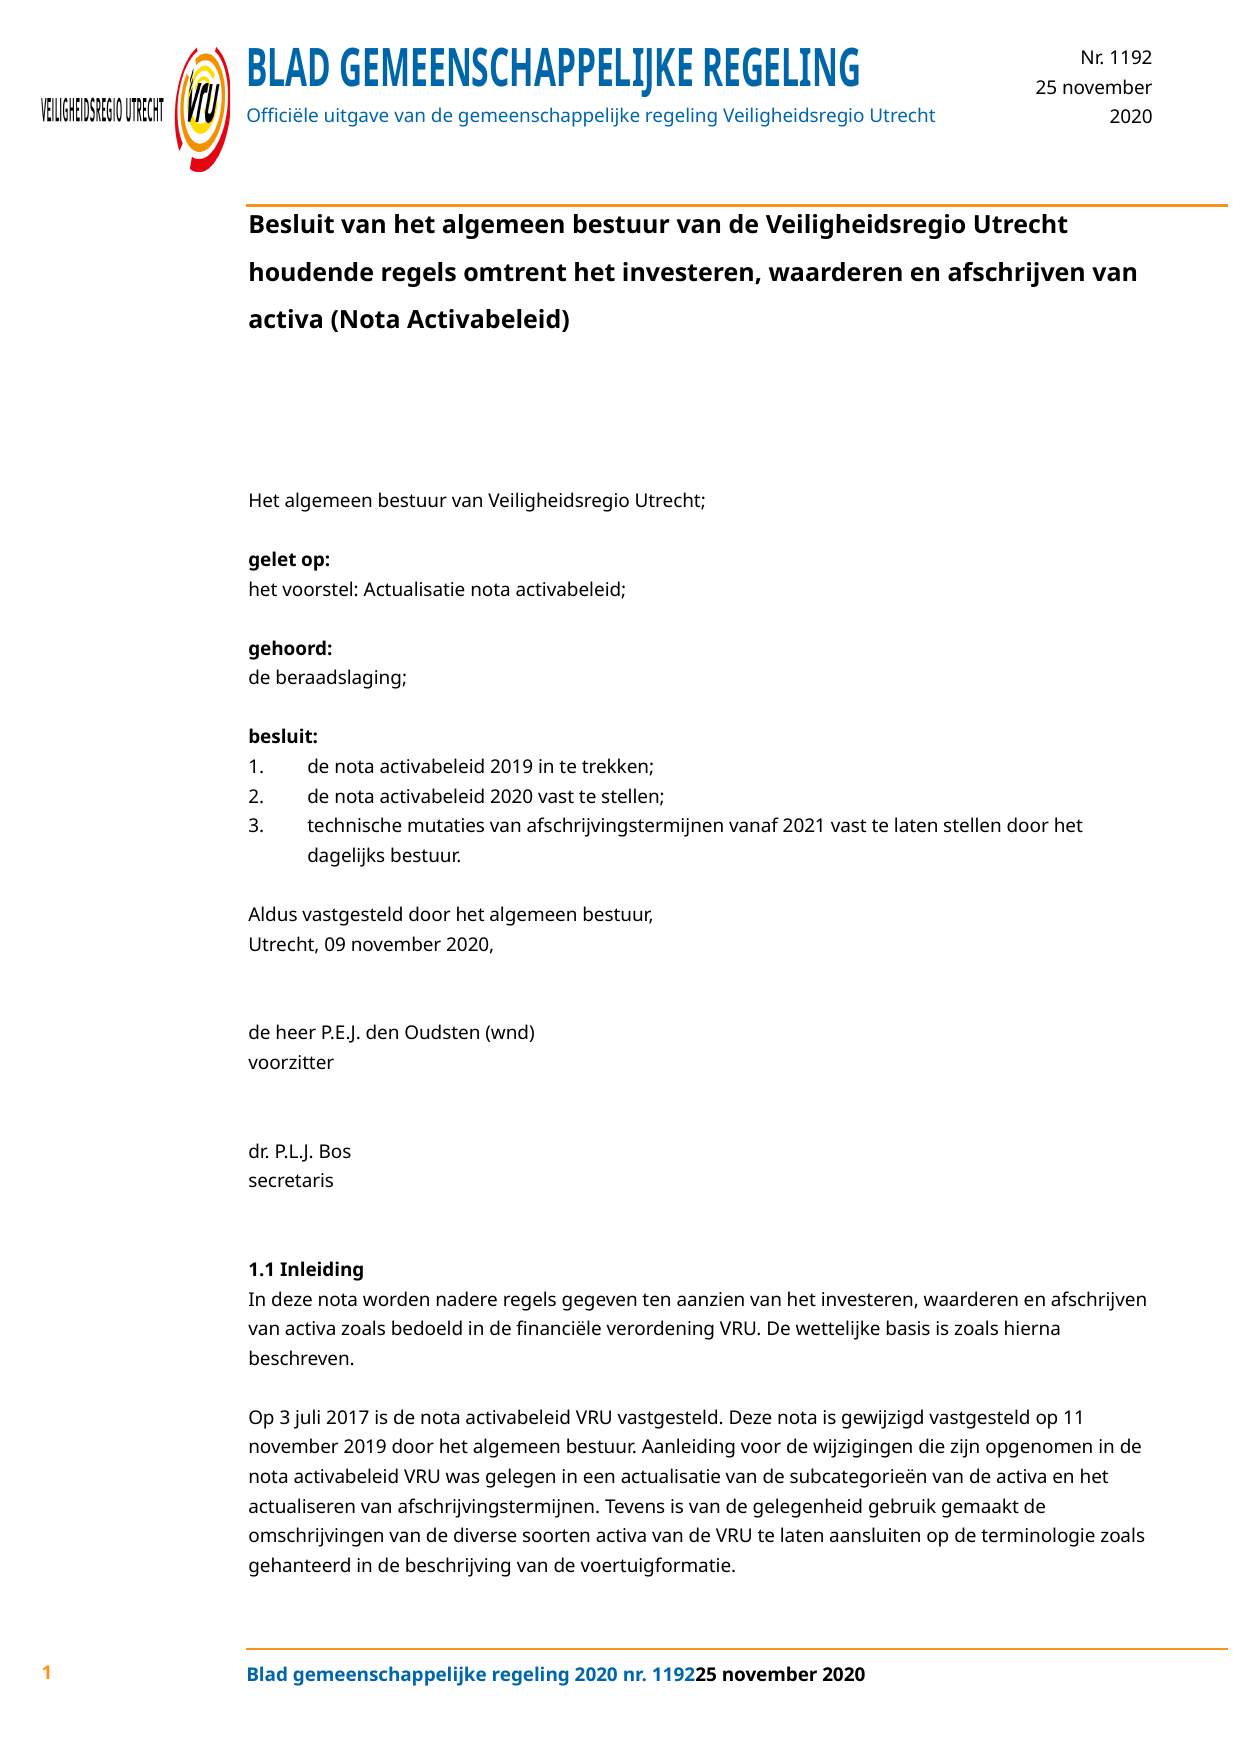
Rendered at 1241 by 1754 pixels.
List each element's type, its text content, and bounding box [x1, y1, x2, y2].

text In deze nota worden nadere regels gegeven ten aanzien van het investeren, waarderen en afschrijven van activa zoals bedoeld in de financiële verordening VRU. De wettelijke basis is zoals hierna beschreven. [248, 1286, 1152, 1371]
text Aldus vastgesteld door het algemeen bestuur, [248, 901, 1152, 927]
text Utrecht, 09 november 2020, [248, 931, 1152, 957]
list de nota activabeleid 2019 in te trekken; [248, 753, 1152, 779]
text gehoord: [248, 635, 1152, 661]
text de heer P.E.J. den Oudsten (wnd) [248, 1019, 1152, 1045]
picture [41, 47, 231, 172]
text dr. P.L.J. Bos [248, 1138, 1152, 1164]
text het voorstel: Actualisatie nota activabeleid; [248, 576, 1152, 602]
text Besluit van het algemeen bestuur van de Veiligheidsregio Utrecht houdende regels omtrent het investeren, waarderen en afschrijven van activa (Nota Activabeleid) [248, 207, 1152, 336]
text gelet op: [248, 546, 1152, 572]
text 1.1 Inleiding [248, 1256, 1152, 1282]
text besluit: [248, 724, 1152, 749]
text voorzitter [248, 1049, 1152, 1075]
list technische mutaties van afschrijvingstermijnen vanaf 2021 vast te laten stellen door het dagelijks bestuur. [248, 812, 1152, 868]
list de nota activabeleid 2020 vast te stellen; [248, 783, 1152, 809]
text Het algemeen bestuur van Veiligheidsregio Utrecht; [248, 487, 1152, 513]
text Op 3 juli 2017 is de nota activabeleid VRU vastgesteld. Deze nota is gewijzigd vastgesteld op 11 november 2019 door het algemeen bestuur. Aanleiding voor de wijzigingen die zijn opgenomen in de nota activabeleid VRU was gelegen in een actualisatie van de subcategorieën van de activa en het actualiseren van afschrijvingstermijnen. Tevens is van de gelegenheid gebruik gemaakt de omschrijvingen van de diverse soorten activa van de VRU te laten aansluiten op de terminologie zoals gehanteerd in de beschrijving van de voertuigformatie. [248, 1404, 1152, 1578]
text secretaris [248, 1167, 1152, 1193]
text de beraadslaging; [248, 664, 1152, 690]
